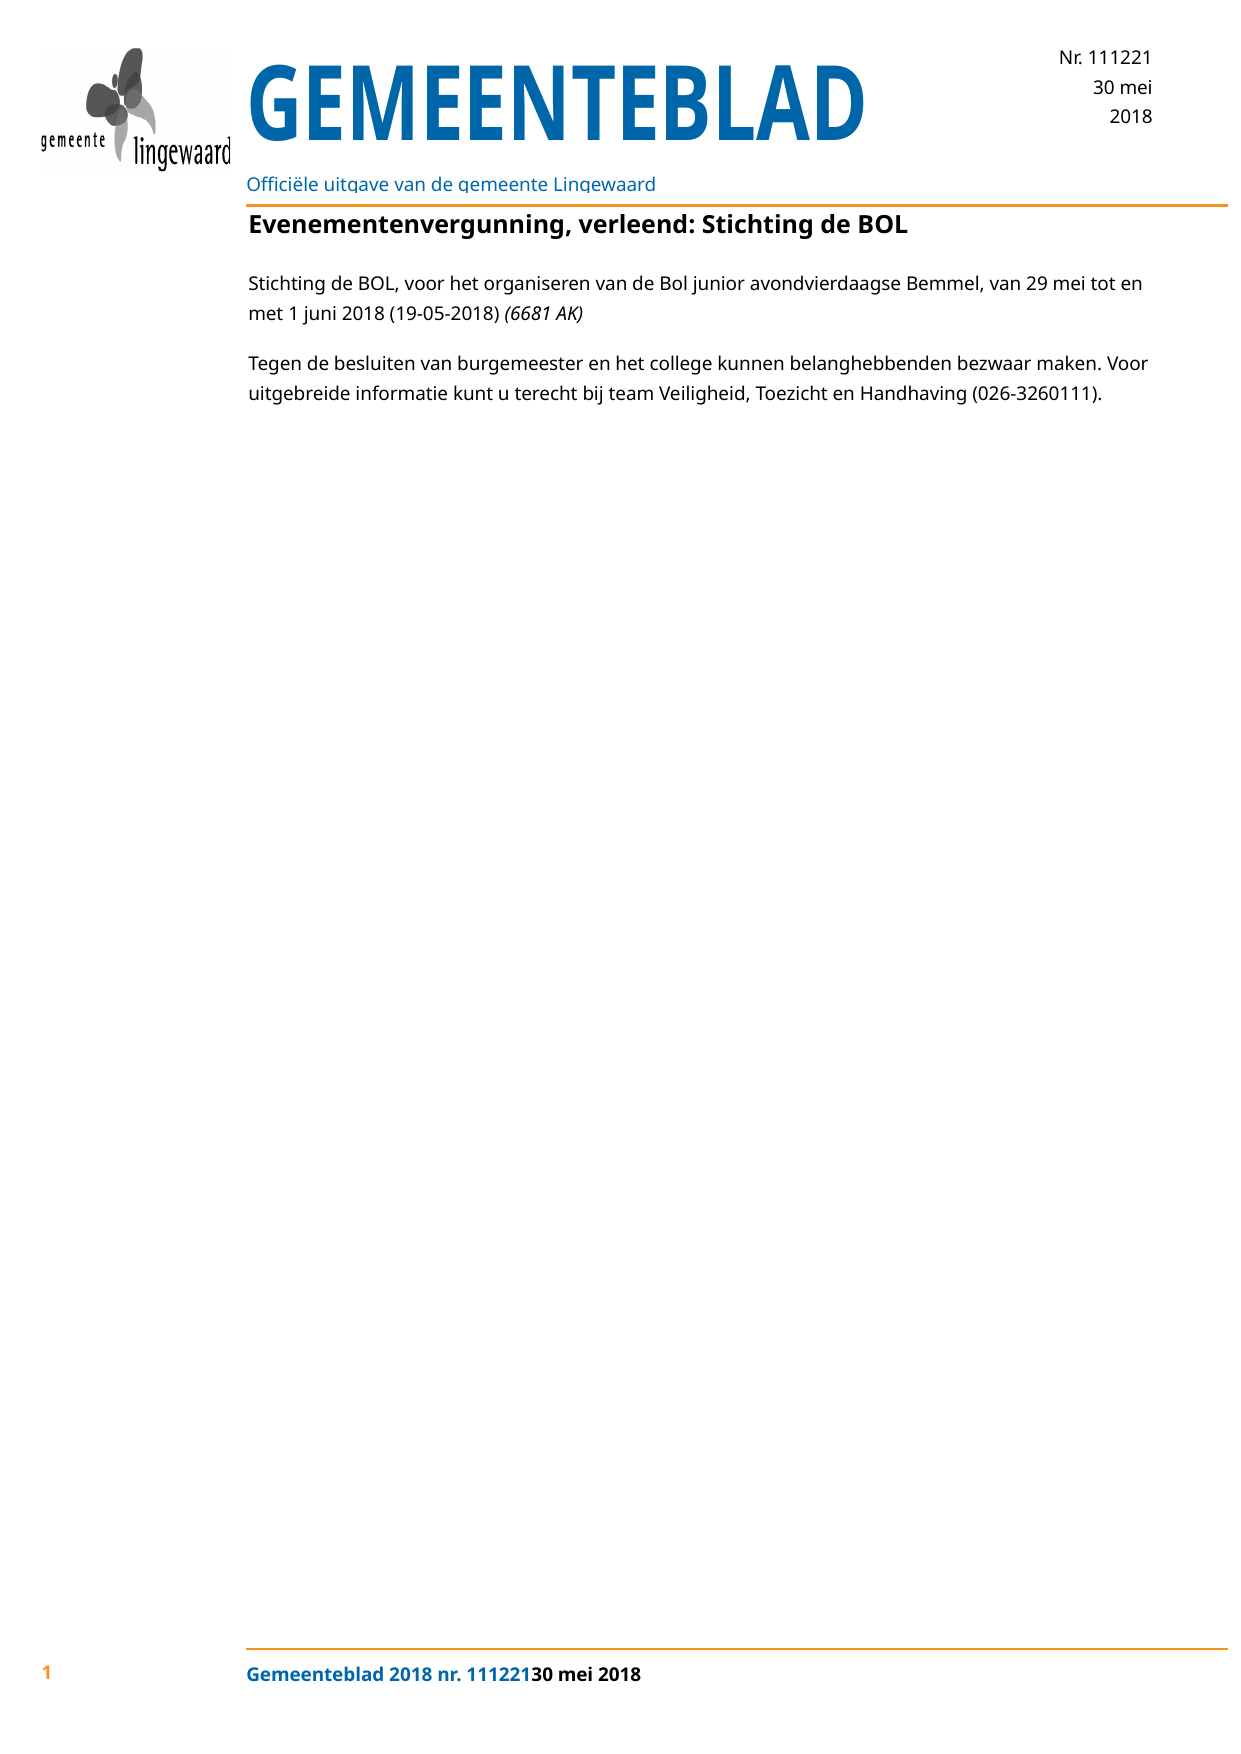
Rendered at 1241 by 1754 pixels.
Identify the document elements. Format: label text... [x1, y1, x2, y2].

text Tegen de besluiten van burgemeester en het college kunnen belanghebbenden bezwaar maken. Voor uitgebreide informatie kunt u terecht bij team Veiligheid, Toezicht en Handhaving (026-3260111). [248, 350, 1152, 406]
text Evenementenvergunning, verleend: Stichting de BOL [248, 207, 1152, 241]
picture [41, 47, 231, 172]
text Stichting de BOL, voor het organiseren van de Bol junior avondvierdaagse Bemmel, van 29 mei tot en met 1 juni 2018 (19-05-2018) (6681 AK) [248, 270, 1152, 326]
